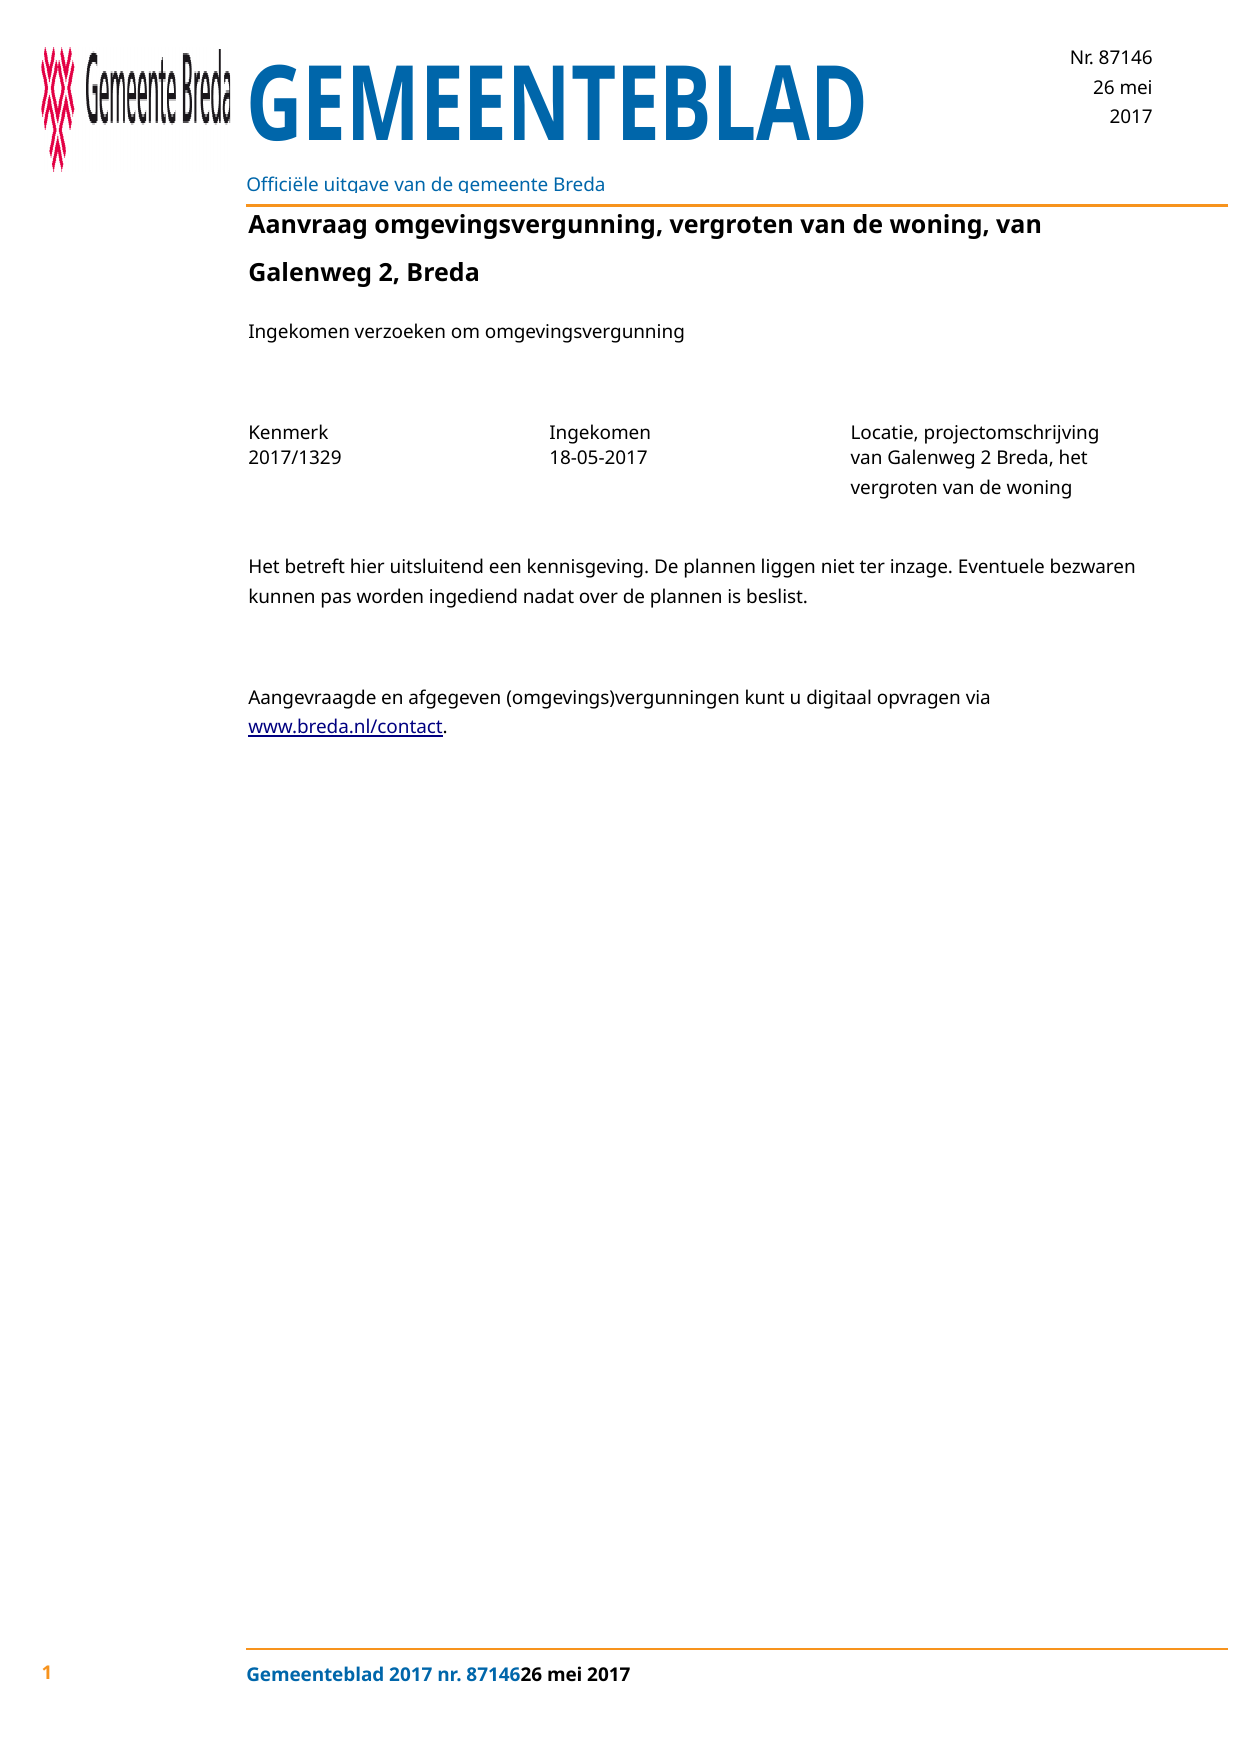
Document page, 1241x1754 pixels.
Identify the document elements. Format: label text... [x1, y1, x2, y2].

table_cell 2017/1329 [248, 445, 549, 500]
table_header Kenmerk [248, 419, 549, 444]
table_cell van Galenweg 2 Breda, het vergroten van de woning [850, 445, 1152, 500]
table_header Ingekomen [549, 419, 850, 444]
table_header Locatie, projectomschrijving [850, 419, 1152, 444]
text Aangevraagde en afgegeven (omgevings)vergunningen kunt u digitaal opvragen via www.breda.nl/contact. [248, 684, 1152, 739]
text Aanvraag omgevingsvergunning, vergroten van de woning, van Galenweg 2, Breda [248, 207, 1152, 288]
picture [41, 47, 231, 172]
text Het betreft hier uitsluitend een kennisgeving. De plannen liggen niet ter inzage. Eventuele bezwaren kunnen pas worden ingediend nadat over de plannen is beslist. [248, 553, 1152, 609]
text Ingekomen verzoeken om omgevingsvergunning [248, 318, 1152, 344]
table_cell 18-05-2017 [549, 445, 850, 500]
